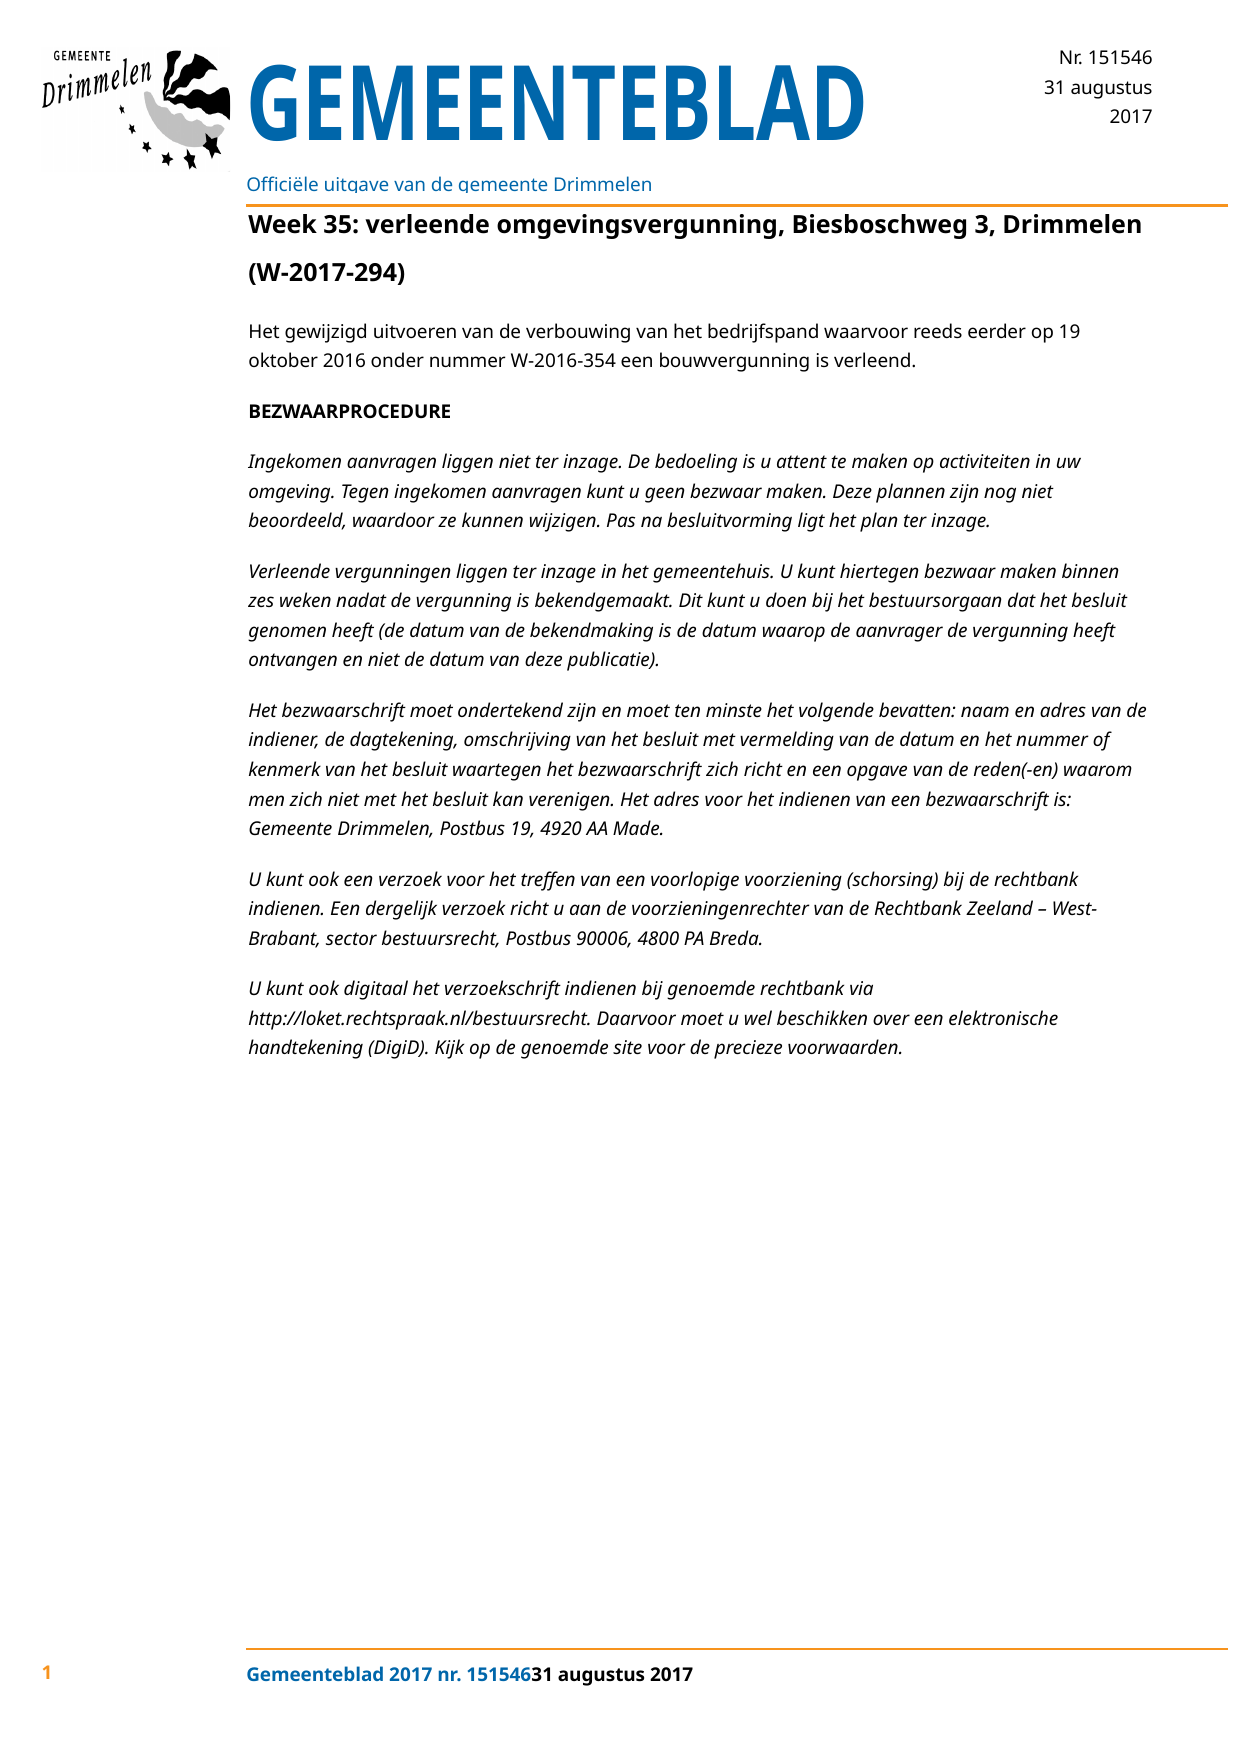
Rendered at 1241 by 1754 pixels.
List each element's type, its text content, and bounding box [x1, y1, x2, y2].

text Verleende vergunningen liggen ter inzage in het gemeentehuis. U kunt hiertegen bezwaar maken binnen zes weken nadat de vergunning is bekendgemaakt. Dit kunt u doen bij het bestuursorgaan dat het besluit genomen heeft (de datum van de bekendmaking is de datum waarop de aanvrager de vergunning heeft ontvangen en niet de datum van deze publicatie). [248, 558, 1152, 672]
picture [41, 47, 231, 172]
text Week 35: verleende omgevingsvergunning, Biesboschweg 3, Drimmelen (W-2017-294) [248, 207, 1152, 288]
text U kunt ook een verzoek voor het treffen van een voorlopige voorziening (schorsing) bij de rechtbank indienen. Een dergelijk verzoek richt u aan de voorzieningenrechter van de Rechtbank Zeeland – West-Brabant, sector bestuursrecht, Postbus 90006, 4800 PA Breda. [248, 866, 1152, 951]
text U kunt ook digitaal het verzoekschrift indienen bij genoemde rechtbank via http://loket.rechtspraak.nl/bestuursrecht. Daarvoor moet u wel beschikken over een elektronische handtekening (DigiD). Kijk op de genoemde site voor de precieze voorwaarden. [248, 975, 1152, 1060]
text BEZWAARPROCEDURE [248, 398, 1152, 424]
text Het gewijzigd uitvoeren van de verbouwing van het bedrijfspand waarvoor reeds eerder op 19 oktober 2016 onder nummer W-2016-354 een bouwvergunning is verleend. [248, 318, 1152, 373]
text Het bezwaarschrift moet ondertekend zijn en moet ten minste het volgende bevatten: naam en adres van de indiener, de dagtekening, omschrijving van het besluit met vermelding van de datum en het nummer of kenmerk van het besluit waartegen het bezwaarschrift zich richt en een opgave van de reden(-en) waarom men zich niet met het besluit kan verenigen. Het adres voor het indienen van een bezwaarschrift is: Gemeente Drimmelen, Postbus 19, 4920 AA Made. [248, 697, 1152, 841]
text Ingekomen aanvragen liggen niet ter inzage. De bedoeling is u attent te maken op activiteiten in uw omgeving. Tegen ingekomen aanvragen kunt u geen bezwaar maken. Deze plannen zijn nog niet beoordeeld, waardoor ze kunnen wijzigen. Pas na besluitvorming ligt het plan ter inzage. [248, 448, 1152, 533]
